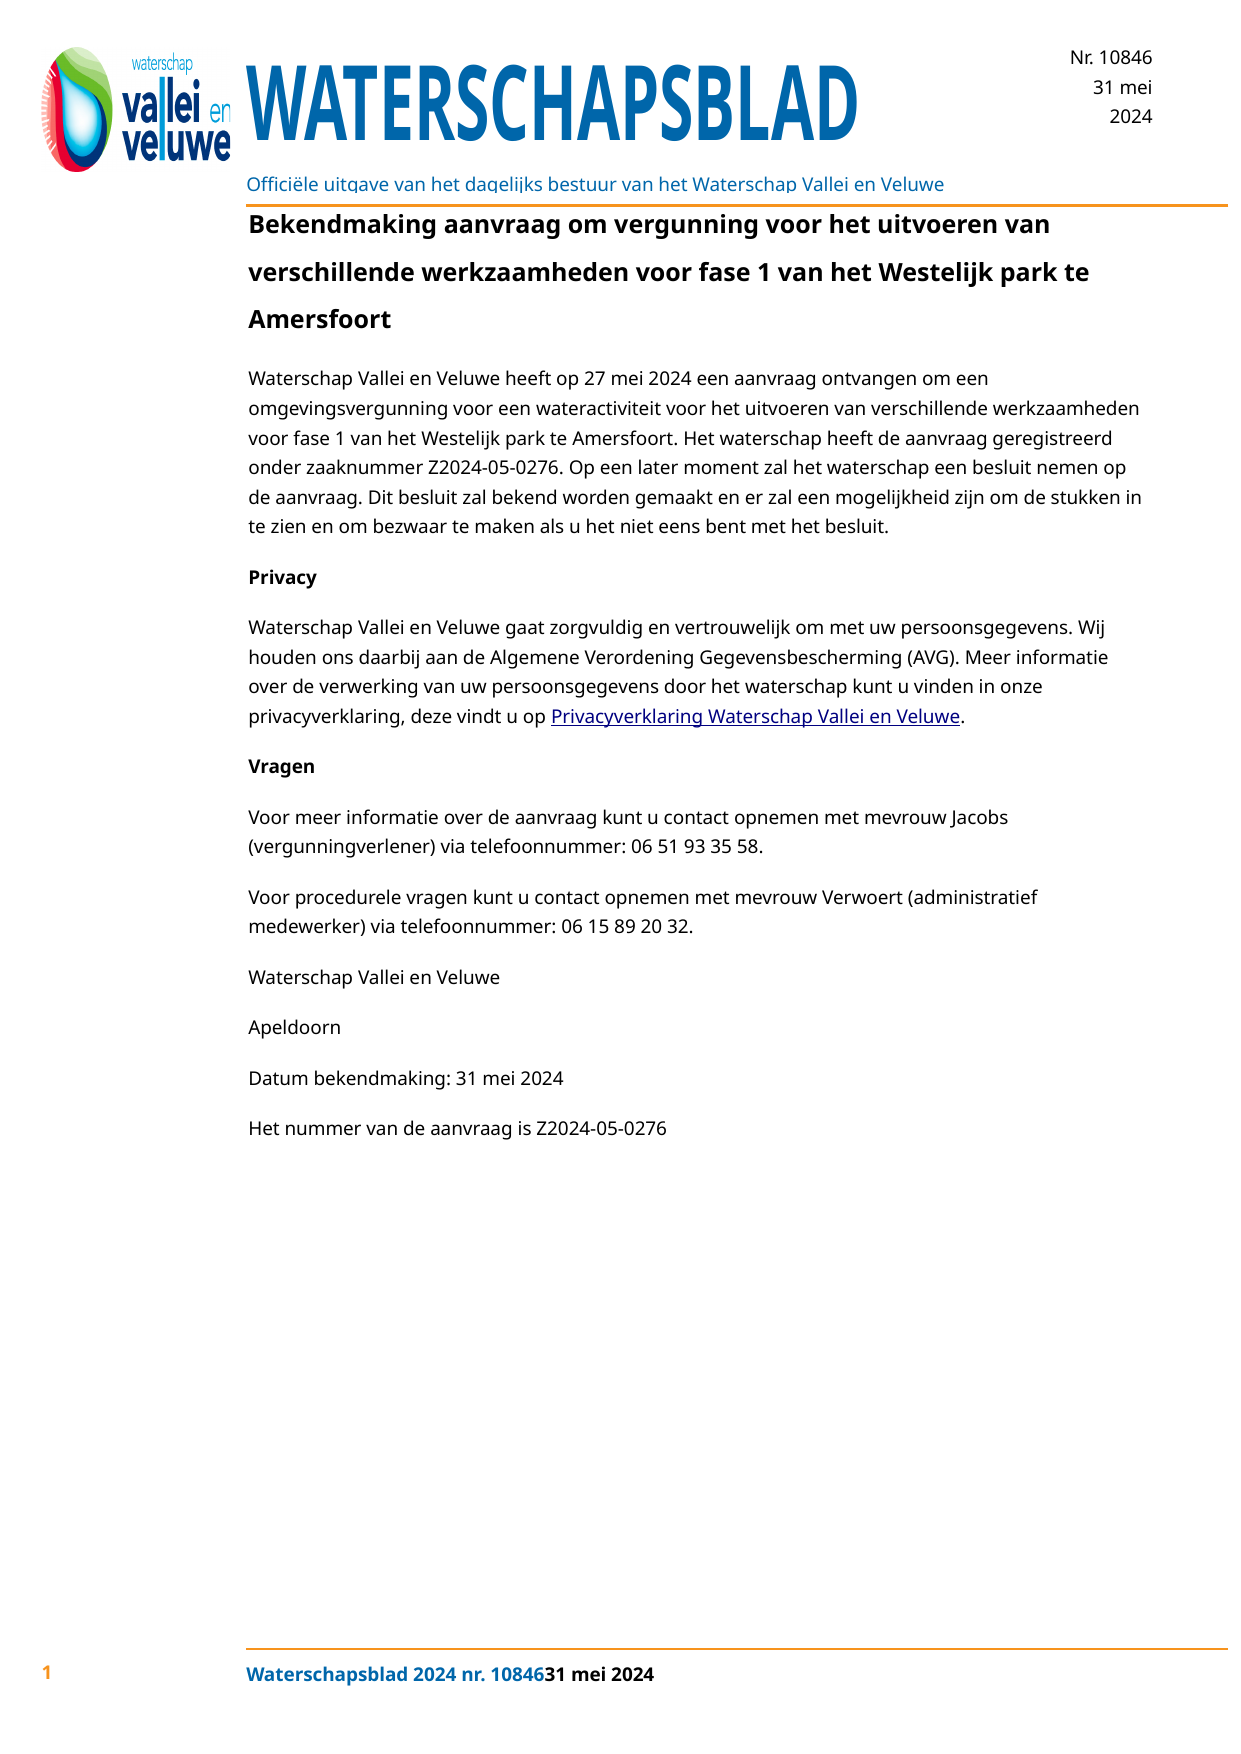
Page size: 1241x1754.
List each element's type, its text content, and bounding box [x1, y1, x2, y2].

text Privacy [248, 564, 1152, 589]
text Waterschap Vallei en Veluwe heeft op 27 mei 2024 een aanvraag ontvangen om een omgevingsvergunning voor een wateractiviteit voor het uitvoeren van verschillende werkzaamheden voor fase 1 van het Westelijk park te Amersfoort. Het waterschap heeft de aanvraag geregistreerd onder zaaknummer Z2024-05-0276. Op een later moment zal het waterschap een besluit nemen op de aanvraag. Dit besluit zal bekend worden gemaakt en er zal een mogelijkheid zijn om de stukken in te zien en om bezwaar te maken als u het niet eens bent met het besluit. [248, 366, 1152, 539]
text Voor meer informatie over de aanvraag kunt u contact opnemen met mevrouw Jacobs (vergunningverlener) via telefoonnummer: 06 51 93 35 58. [248, 804, 1152, 859]
picture [41, 47, 231, 172]
text Waterschap Vallei en Veluwe gaat zorgvuldig en vertrouwelijk om met uw persoonsgegevens. Wij houden ons daarbij aan de Algemene Verordening Gegevensbescherming (AVG). Meer informatie over de verwerking van uw persoonsgegevens door het waterschap kunt u vinden in onze privacyverklaring, deze vindt u op Privacyverklaring Waterschap Vallei en Veluwe. [248, 614, 1152, 729]
text Waterschap Vallei en Veluwe [248, 964, 1152, 989]
text Datum bekendmaking: 31 mei 2024 [248, 1065, 1152, 1090]
text Apeldoorn [248, 1014, 1152, 1040]
text Het nummer van de aanvraag is Z2024-05-0276 [248, 1115, 1152, 1141]
text Vragen [248, 753, 1152, 779]
text Bekendmaking aanvraag om vergunning voor het uitvoeren van verschillende werkzaamheden voor fase 1 van het Westelijk park te Amersfoort [248, 207, 1152, 336]
text Voor procedurele vragen kunt u contact opnemen met mevrouw Verwoert (administratief medewerker) via telefoonnummer: 06 15 89 20 32. [248, 884, 1152, 939]
